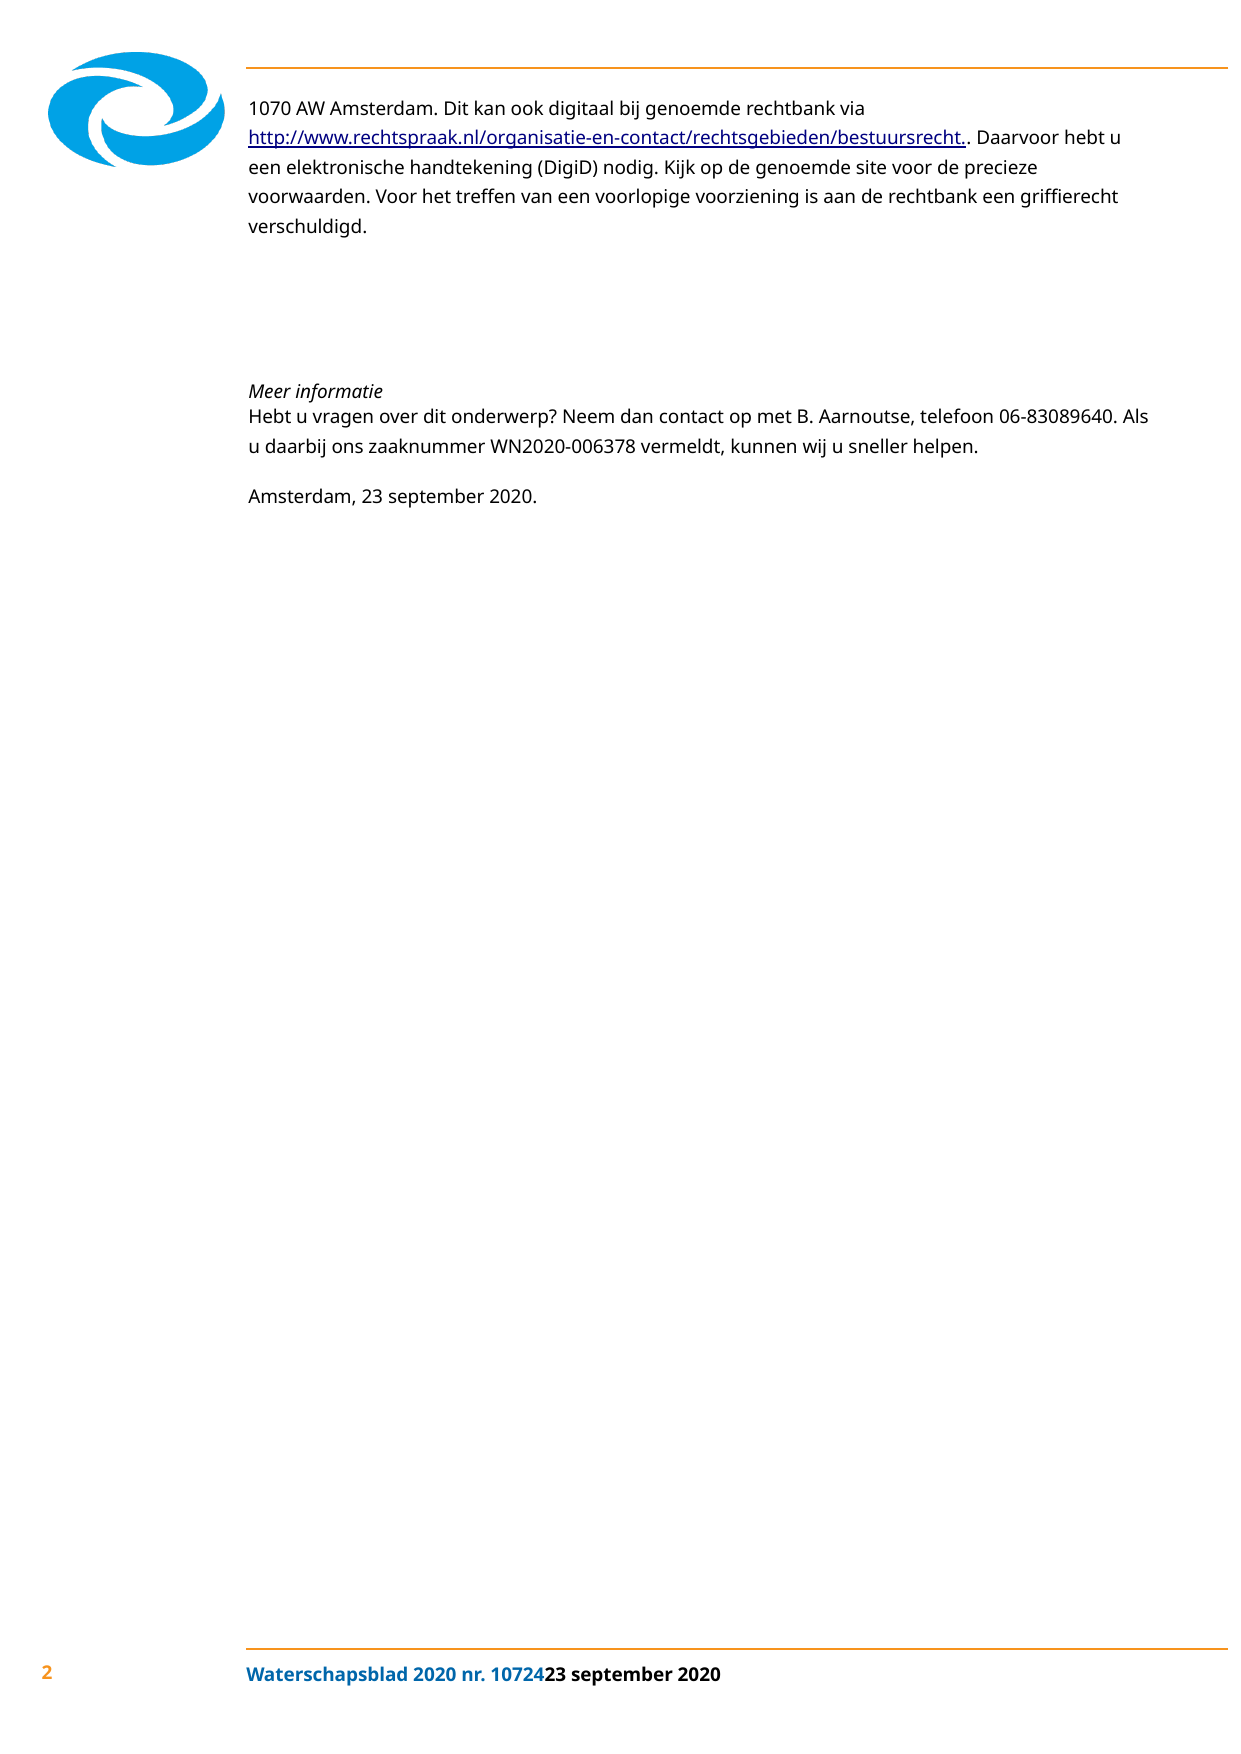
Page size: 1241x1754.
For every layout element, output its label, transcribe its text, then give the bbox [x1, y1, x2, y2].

text Amsterdam, 23 september 2020. [248, 484, 1152, 509]
text Meer informatie [248, 378, 1152, 404]
picture [41, 47, 231, 172]
text 1070 AW Amsterdam. Dit kan ook digitaal bij genoemde rechtbank via http://www.rechtspraak.nl/organisatie-en-contact/rechtsgebieden/bestuursrecht.. Daarvoor hebt u een elektronische handtekening (DigiD) nodig. Kijk op de genoemde site voor de precieze voorwaarden. Voor het treffen van een voorlopige voorziening is aan de rechtbank een griffierecht verschuldigd. [248, 95, 1152, 239]
text Hebt u vragen over dit onderwerp? Neem dan contact op met B. Aarnoutse, telefoon 06-83089640. Als u daarbij ons zaaknummer WN2020-006378 vermeldt, kunnen wij u sneller helpen. [248, 404, 1152, 459]
